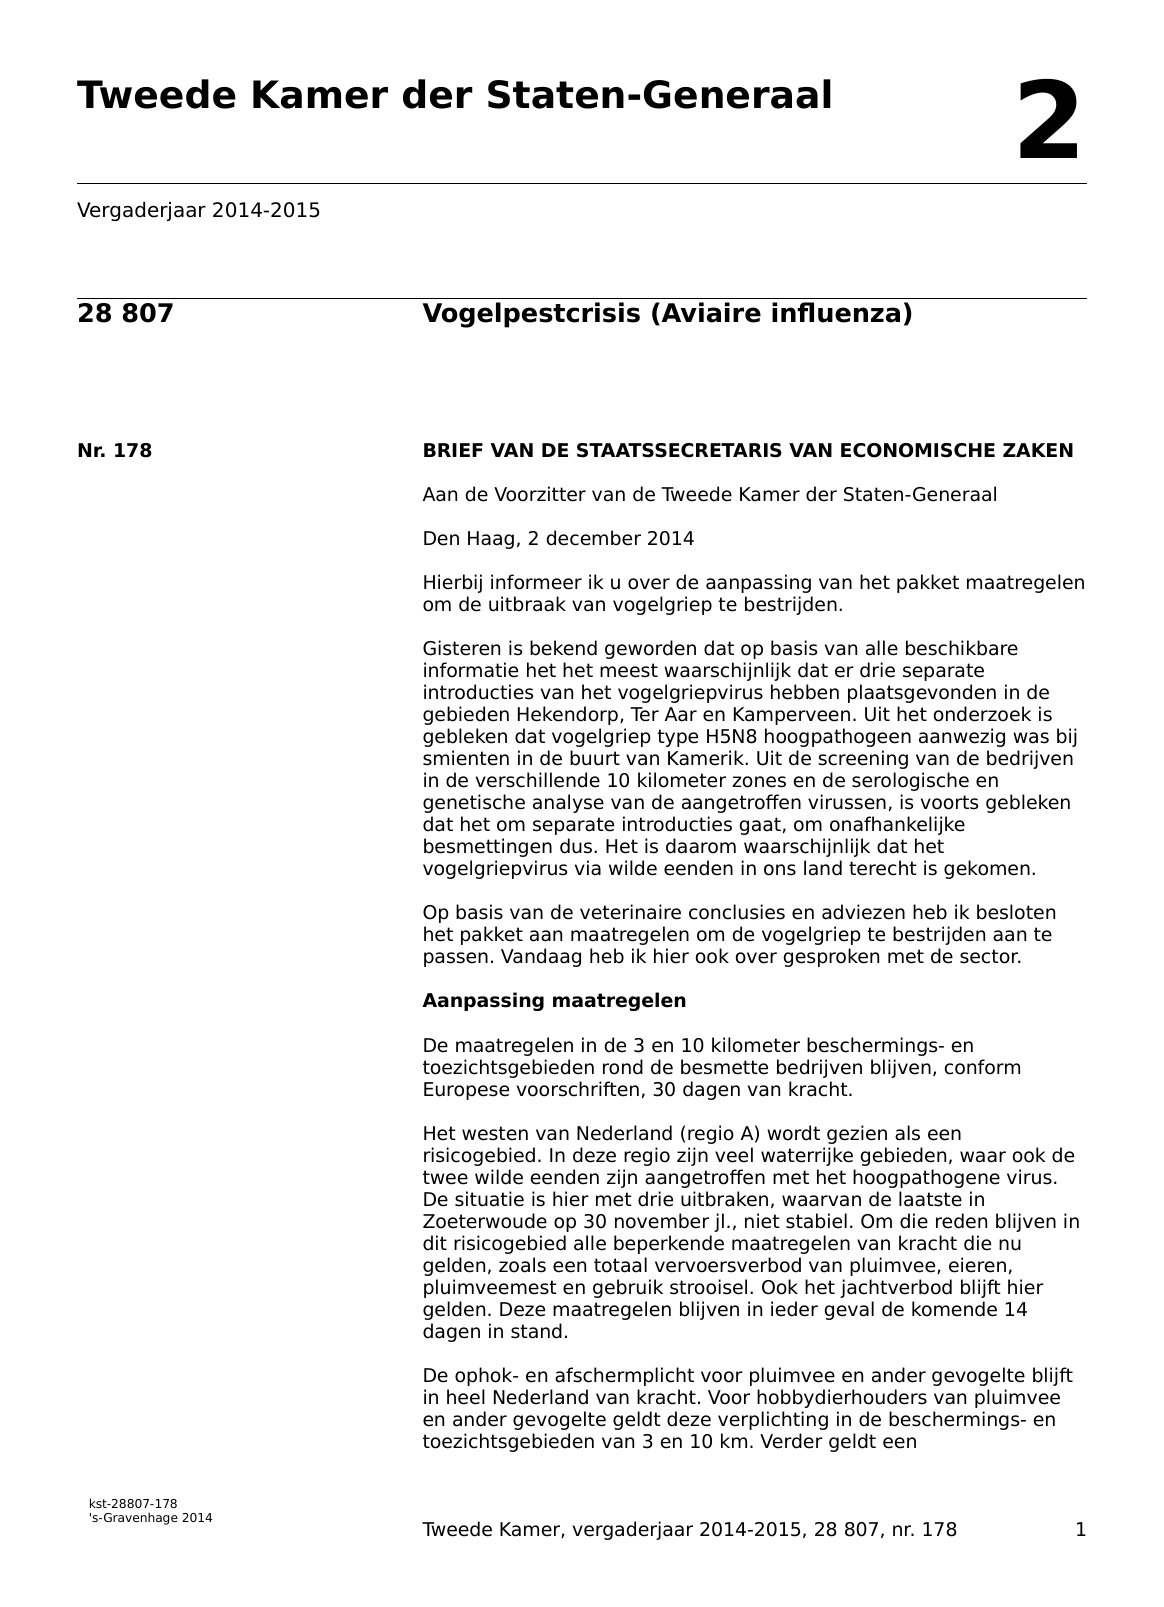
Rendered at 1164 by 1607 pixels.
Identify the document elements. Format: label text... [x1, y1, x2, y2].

text kst-28807-178 [88, 1497, 323, 1511]
text Gisteren is bekend geworden dat op basis van alle beschikbare informatie het het meest waarschijnlijk dat er drie separate introducties van het vogelgriepvirus hebben plaatsgevonden in de gebieden Hekendorp, Ter Aar en Kamperveen. Uit het onderzoek is gebleken dat vogelgriep type H5N8 hoogpathogeen aanwezig was bij smienten in de buurt van Kamerik. Uit de screening van de bedrijven in de verschillende 10 kilometer zones en de serologische en genetische analyse van de aangetroffen virussen, is voorts gebleken dat het om separate introducties gaat, om onafhankelijke besmettingen dus. Het is daarom waarschijnlijk dat het vogelgriepvirus via wilde eenden in ons land terecht is gekomen. [422, 638, 1087, 880]
subtitle Nr. 178 BRIEF VAN DE STAATSSECRETARIS VAN ECONOMISCHE ZAKEN [77, 440, 1087, 462]
text Het westen van Nederland (regio A) wordt gezien als een risicogebied. In deze regio zijn veel waterrijke gebieden, waar ook de twee wilde eenden zijn aangetroffen met het hoogpathogene virus. De situatie is hier met drie uitbraken, waarvan de laatste in Zoeterwoude op 30 november jl., niet stabiel. Om die reden blijven in dit risicogebied alle beperkende maatregelen van kracht die nu gelden, zoals een totaal vervoersverbod van pluimvee, eieren, pluimveemest en gebruik strooisel. Ook het jachtverbod blijft hier gelden. Deze maatregelen blijven in ieder geval de komende 14 dagen in stand. [422, 1123, 1087, 1342]
text De maatregelen in de 3 en 10 kilometer beschermings- en toezichtsgebieden rond de besmette bedrijven blijven, conform Europese voorschriften, 30 dagen van kracht. [422, 1034, 1087, 1101]
text Aan de Voorzitter van de Tweede Kamer der Staten-Generaal [422, 484, 1087, 506]
subtitle 28 807 Vogelpestcrisis (Aviaire influenza) [77, 299, 1087, 329]
text 's-Gravenhage 2014 [88, 1511, 323, 1525]
text Op basis van de veterinaire conclusies en adviezen heb ik besloten het pakket aan maatregelen om de vogelgriep te bestrijden aan te passen. Vandaag heb ik hier ook over gesproken met de sector. [422, 902, 1087, 968]
subtitle Aanpassing maatregelen [422, 990, 1087, 1012]
text Den Haag, 2 december 2014 [422, 528, 1087, 550]
text De ophok- en afschermplicht voor pluimvee en ander gevogelte blijft in heel Nederland van kracht. Voor hobbydierhouders van pluimvee en ander gevogelte geldt deze verplichting in de beschermings- en toezichtsgebieden van 3 en 10 km. Verder geldt een [422, 1365, 1087, 1453]
table_header Tweede Kamer der Staten-Generaal [77, 59, 886, 183]
table_header 2 [886, 59, 1087, 183]
table_cell Vergaderjaar 2014-2015 [77, 184, 1087, 298]
text Hierbij informeer ik u over de aanpassing van het pakket maatregelen om de uitbraak van vogelgriep te bestrijden. [422, 572, 1087, 616]
